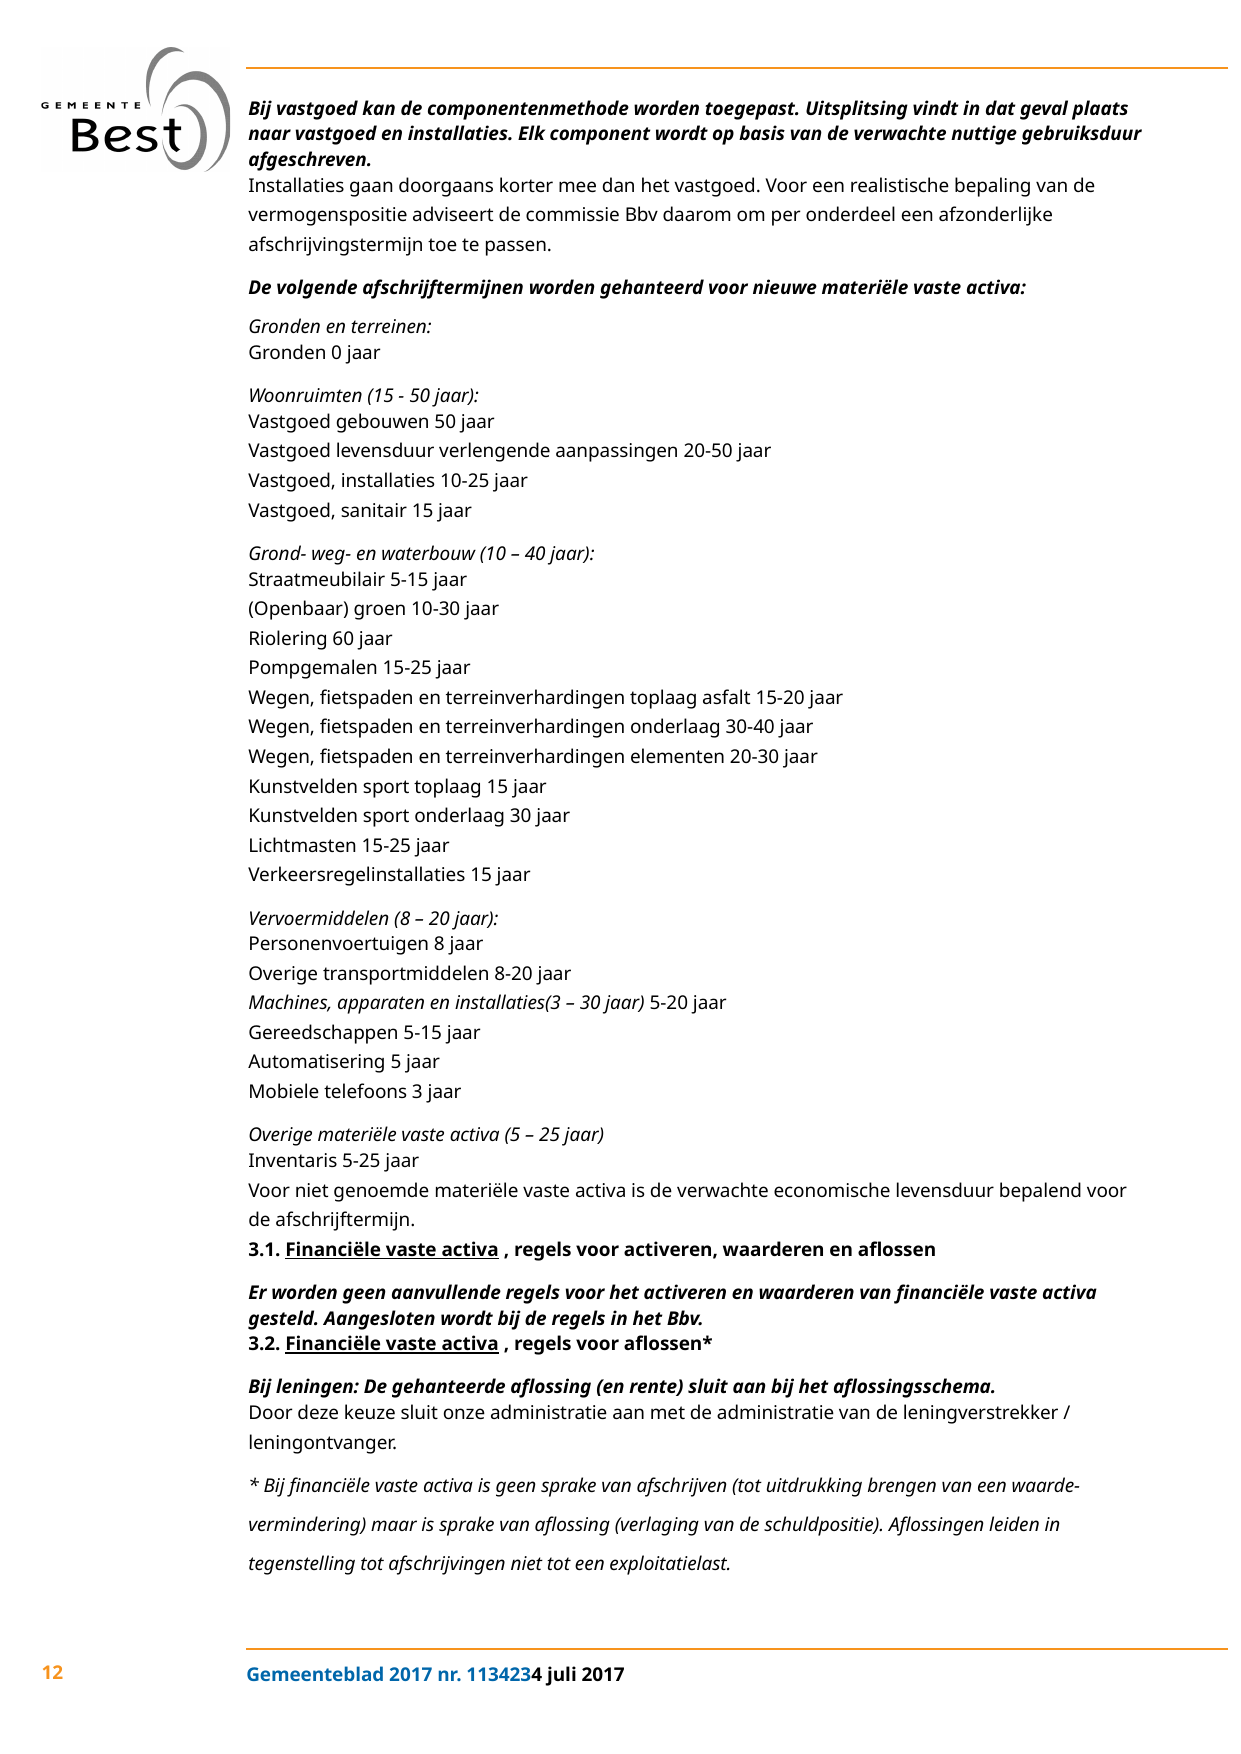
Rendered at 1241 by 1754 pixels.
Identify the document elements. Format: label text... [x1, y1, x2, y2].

text (Openbaar) groen 10-30 jaar [248, 595, 1152, 621]
text Overige transportmiddelen 8-20 jaar [248, 960, 1152, 986]
text Installaties gaan doorgaans korter mee dan het vastgoed. Voor een realistische bepaling van de vermogenspositie adviseert de commissie Bbv daarom om per onderdeel een afzonderlijke afschrijvingstermijn toe te passen. [248, 172, 1152, 257]
text Vastgoed, installaties 10-25 jaar [248, 467, 1152, 493]
text Verkeersregelinstallaties 15 jaar [248, 862, 1152, 887]
text Overige materiële vaste activa (5 – 25 jaar) [248, 1121, 1152, 1147]
text Wegen, fietspaden en terreinverhardingen elementen 20-30 jaar [248, 743, 1152, 769]
text Automatisering 5 jaar [248, 1049, 1152, 1074]
text Straatmeubilair 5-15 jaar [248, 566, 1152, 591]
text Personenvoertuigen 8 jaar [248, 930, 1152, 956]
text Vastgoed levensduur verlengende aanpassingen 20-50 jaar [248, 438, 1152, 463]
text Vastgoed gebouwen 50 jaar [248, 408, 1152, 434]
text Mobiele telefoons 3 jaar [248, 1078, 1152, 1104]
text Machines, apparaten en installaties(3 – 30 jaar) 5-20 jaar [248, 989, 1152, 1015]
text Bij vastgoed kan de componentenmethode worden toegepast. Uitsplitsing vindt in dat geval plaats naar vastgoed en installaties. Elk component wordt op basis van de verwachte nuttige gebruiksduur afgeschreven. [248, 95, 1152, 172]
text tegenstelling tot afschrijvingen niet tot een exploitatielast. [248, 1551, 1152, 1576]
text Door deze keuze sluit onze administratie aan met de administratie van de leningverstrekker / leningontvanger. [248, 1399, 1152, 1455]
text Gronden en terreinen: [248, 313, 1152, 339]
text Kunstvelden sport onderlaag 30 jaar [248, 802, 1152, 828]
text Wegen, fietspaden en terreinverhardingen onderlaag 30-40 jaar [248, 714, 1152, 739]
text Pompgemalen 15-25 jaar [248, 654, 1152, 680]
text Gronden 0 jaar [248, 339, 1152, 365]
text Voor niet genoemde materiële vaste activa is de verwachte economische levensduur bepalend voor de afschrijftermijn. [248, 1177, 1152, 1232]
text Riolering 60 jaar [248, 625, 1152, 651]
text Er worden geen aanvullende regels voor het activeren en waarderen van financiële vaste activa gesteld. Aangesloten wordt bij de regels in het Bbv. [248, 1279, 1152, 1331]
text Vervoermiddelen (8 – 20 jaar): [248, 905, 1152, 930]
text 3.2. Financiële vaste activa , regels voor aflossen* [248, 1331, 1152, 1356]
text Woonruimten (15 - 50 jaar): [248, 382, 1152, 408]
text Grond- weg- en waterbouw (10 – 40 jaar): [248, 540, 1152, 566]
text 3.1. Financiële vaste activa , regels voor activeren, waarderen en aflossen [248, 1236, 1152, 1262]
text vermindering) maar is sprake van aflossing (verlaging van de schuldpositie). Aflossingen leiden in [248, 1511, 1152, 1537]
text * Bij financiële vaste activa is geen sprake van afschrijven (tot uitdrukking brengen van een waarde- [248, 1472, 1152, 1498]
text Kunstvelden sport toplaag 15 jaar [248, 773, 1152, 798]
text Vastgoed, sanitair 15 jaar [248, 497, 1152, 523]
text Gereedschappen 5-15 jaar [248, 1019, 1152, 1045]
text Lichtmasten 15-25 jaar [248, 832, 1152, 858]
text Wegen, fietspaden en terreinverhardingen toplaag asfalt 15-20 jaar [248, 684, 1152, 710]
text De volgende afschrijftermijnen worden gehanteerd voor nieuwe materiële vaste activa: [248, 274, 1152, 300]
text Inventaris 5-25 jaar [248, 1147, 1152, 1173]
text Bij leningen: De gehanteerde aflossing (en rente) sluit aan bij het aflossingsschema. [248, 1374, 1152, 1399]
picture [41, 47, 231, 172]
